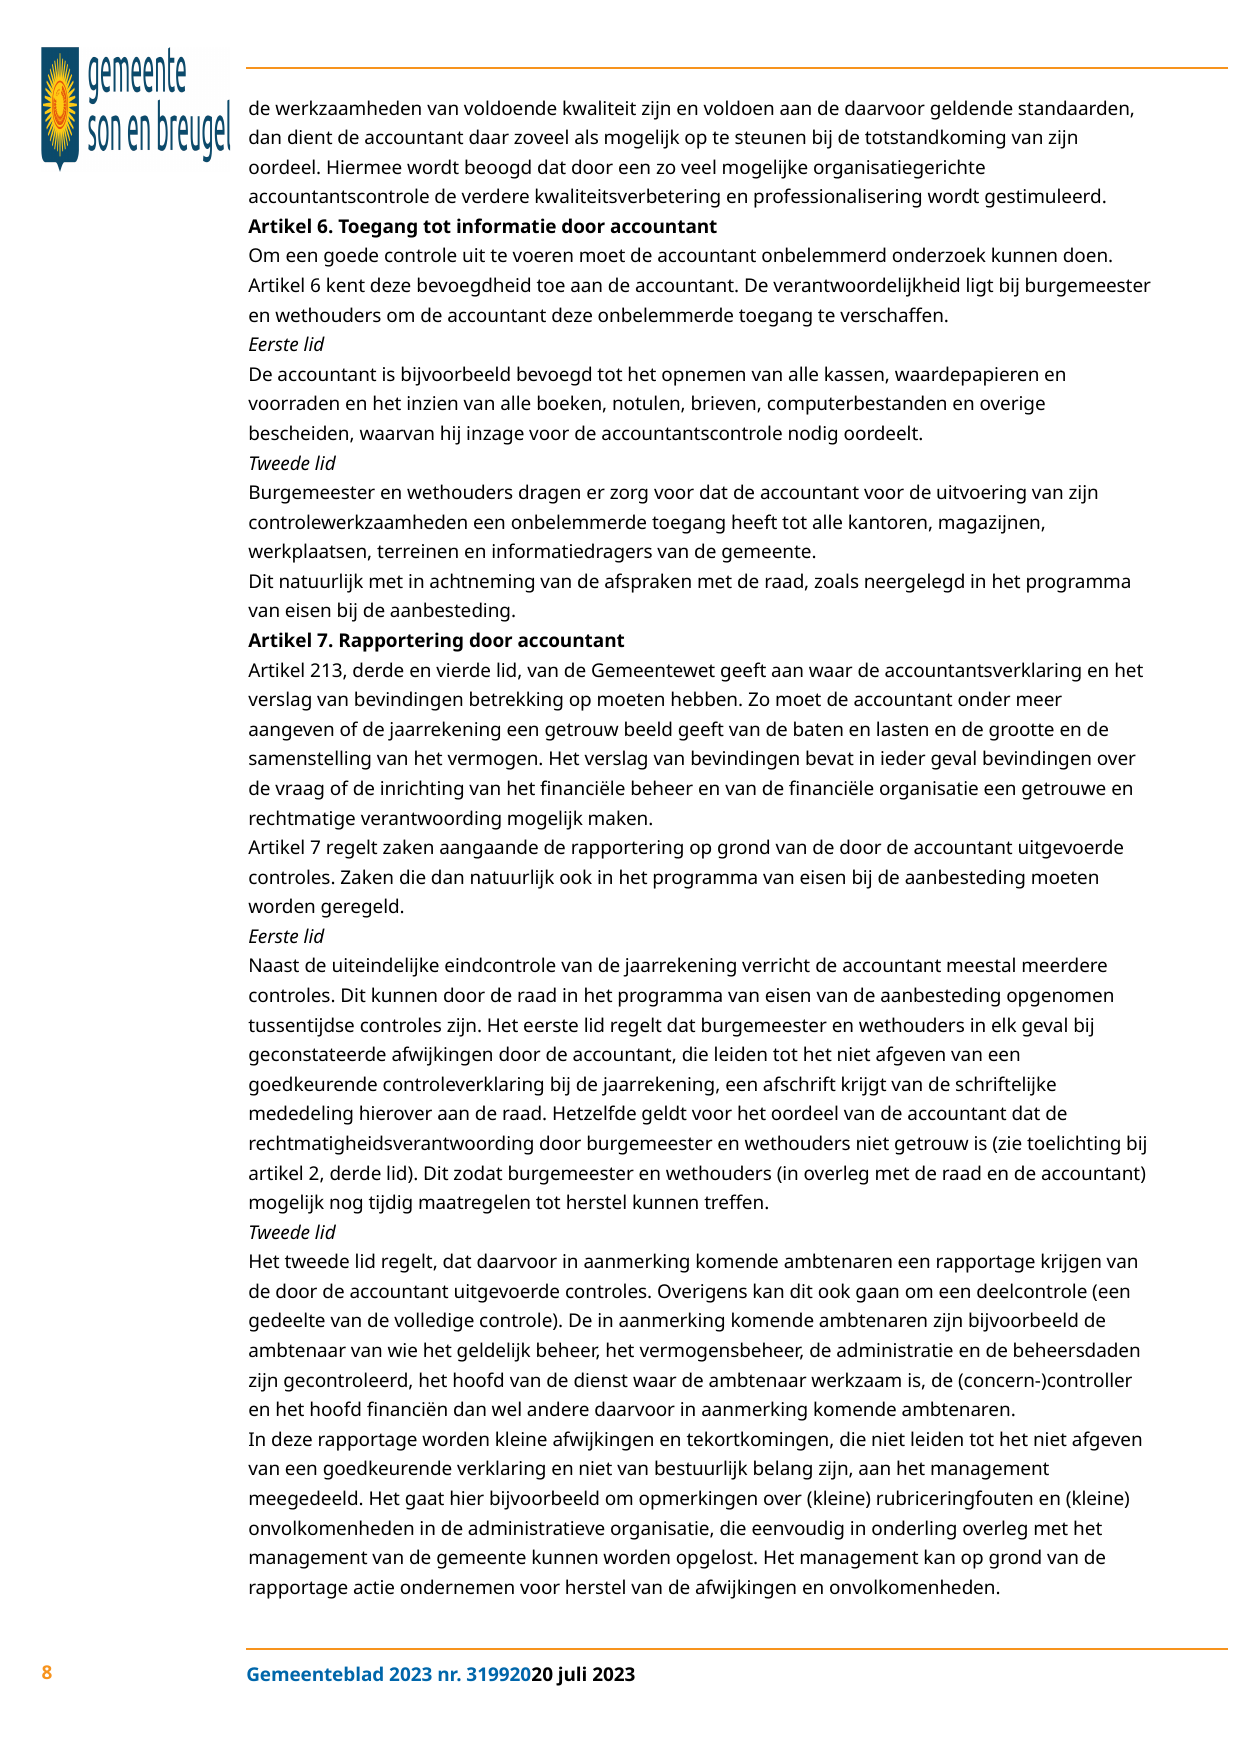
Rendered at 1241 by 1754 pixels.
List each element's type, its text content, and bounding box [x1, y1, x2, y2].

text de werkzaamheden van voldoende kwaliteit zijn en voldoen aan de daarvoor geldende standaarden, dan dient de accountant daar zoveel als mogelijk op te steunen bij de totstandkoming van zijn oordeel. Hiermee wordt beoogd dat door een zo veel mogelijke organisatiegerichte accountantscontrole de verdere kwaliteitsverbetering en professionalisering wordt gestimuleerd. [248, 95, 1152, 209]
text Naast de uiteindelijke eindcontrole van de jaarrekening verricht de accountant meestal meerdere controles. Dit kunnen door de raad in het programma van eisen van de aanbesteding opgenomen tussentijdse controles zijn. Het eerste lid regelt dat burgemeester en wethouders in elk geval bij geconstateerde afwijkingen door de accountant, die leiden tot het niet afgeven van een goedkeurende controleverklaring bij de jaarrekening, een afschrift krijgt van de schriftelijke mededeling hierover aan de raad. Hetzelfde geldt voor het oordeel van de accountant dat de rechtmatigheidsverantwoording door burgemeester en wethouders niet getrouw is (zie toelichting bij artikel 2, derde lid). Dit zodat burgemeester en wethouders (in overleg met de raad en de accountant) mogelijk nog tijdig maatregelen tot herstel kunnen treffen. [248, 953, 1152, 1215]
text In deze rapportage worden kleine afwijkingen en tekortkomingen, die niet leiden tot het niet afgeven van een goedkeurende verklaring en niet van bestuurlijk belang zijn, aan het management meegedeeld. Het gaat hier bijvoorbeeld om opmerkingen over (kleine) rubriceringfouten en (kleine) onvolkomenheden in de administratieve organisatie, die eenvoudig in onderling overleg met het management van de gemeente kunnen worden opgelost. Het management kan op grond van de rapportage actie ondernemen voor herstel van de afwijkingen en onvolkomenheden. [248, 1426, 1152, 1600]
text Burgemeester en wethouders dragen er zorg voor dat de accountant voor de uitvoering van zijn controlewerkzaamheden een onbelemmerde toegang heeft tot alle kantoren, magazijnen, werkplaatsen, terreinen en informatiedragers van de gemeente. [248, 479, 1152, 564]
text Dit natuurlijk met in achtneming van de afspraken met de raad, zoals neergelegd in het programma van eisen bij de aanbesteding. [248, 568, 1152, 623]
text Artikel 7 regelt zaken aangaande de rapportering op grond van de door de accountant uitgevoerde controles. Zaken die dan natuurlijk ook in het programma van eisen bij de aanbesteding moeten worden geregeld. [248, 834, 1152, 919]
text Tweede lid [248, 1219, 1152, 1245]
text Eerste lid [248, 331, 1152, 357]
text Artikel 7. Rapportering door accountant [248, 627, 1152, 653]
text Artikel 213, derde en vierde lid, van de Gemeentewet geeft aan waar de accountantsverklaring en het verslag van bevindingen betrekking op moeten hebben. Zo moet de accountant onder meer aangeven of de jaarrekening een getrouw beeld geeft van de baten en lasten en de grootte en de samenstelling van het vermogen. Het verslag van bevindingen bevat in ieder geval bevindingen over de vraag of de inrichting van het financiële beheer en van de financiële organisatie een getrouwe en rechtmatige verantwoording mogelijk maken. [248, 657, 1152, 831]
text Tweede lid [248, 450, 1152, 476]
text Artikel 6. Toegang tot informatie door accountant [248, 213, 1152, 239]
text Eerste lid [248, 923, 1152, 949]
text Om een goede controle uit te voeren moet de accountant onbelemmerd onderzoek kunnen doen. Artikel 6 kent deze bevoegdheid toe aan de accountant. De verantwoordelijkheid ligt bij burgemeester en wethouders om de accountant deze onbelemmerde toegang te verschaffen. [248, 243, 1152, 328]
picture [41, 47, 231, 172]
text De accountant is bijvoorbeeld bevoegd tot het opnemen van alle kassen, waardepapieren en voorraden en het inzien van alle boeken, notulen, brieven, computerbestanden en overige bescheiden, waarvan hij inzage voor de accountantscontrole nodig oordeelt. [248, 361, 1152, 446]
text Het tweede lid regelt, dat daarvoor in aanmerking komende ambtenaren een rapportage krijgen van de door de accountant uitgevoerde controles. Overigens kan dit ook gaan om een deelcontrole (een gedeelte van de volledige controle). De in aanmerking komende ambtenaren zijn bijvoorbeeld de ambtenaar van wie het geldelijk beheer, het vermogensbeheer, de administratie en de beheersdaden zijn gecontroleerd, het hoofd van de dienst waar de ambtenaar werkzaam is, de (concern-)controller en het hoofd financiën dan wel andere daarvoor in aanmerking komende ambtenaren. [248, 1248, 1152, 1422]
